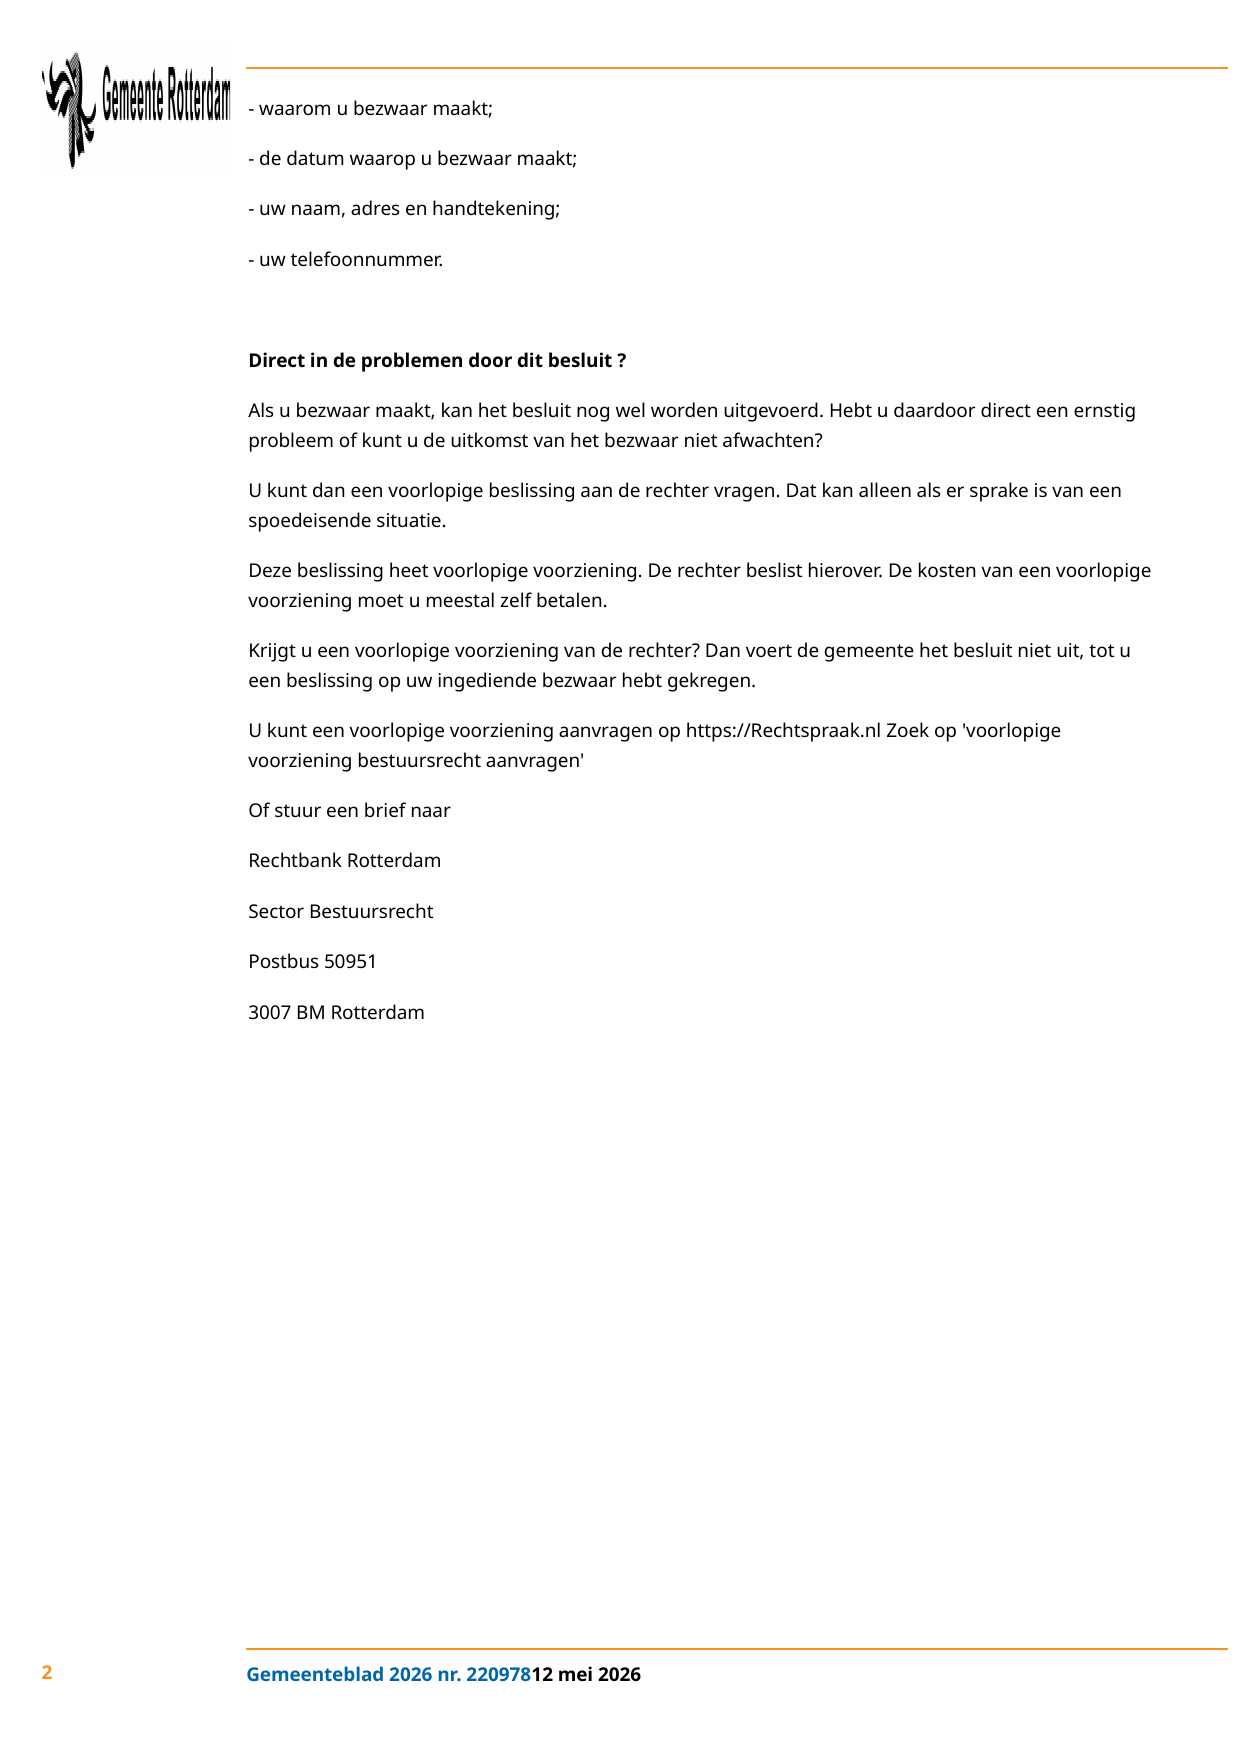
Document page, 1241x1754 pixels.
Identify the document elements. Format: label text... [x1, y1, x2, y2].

text - de datum waarop u bezwaar maakt; [248, 145, 1152, 171]
text Rechtbank Rotterdam [248, 848, 1152, 873]
text Sector Bestuursrecht [248, 898, 1152, 924]
text - uw naam, adres en handtekening; [248, 196, 1152, 221]
text U kunt dan een voorlopige beslissing aan de rechter vragen. Dat kan alleen als er sprake is van een spoedeisende situatie. [248, 477, 1152, 533]
text - uw telefoonnummer. [248, 246, 1152, 272]
text 3007 BM Rotterdam [248, 999, 1152, 1025]
text Of stuur een brief naar [248, 797, 1152, 823]
text - waarom u bezwaar maakt; [248, 95, 1152, 121]
text Deze beslissing heet voorlopige voorziening. De rechter beslist hierover. De kosten van een voorlopige voorziening moet u meestal zelf betalen. [248, 557, 1152, 613]
text Direct in de problemen door dit besluit ? [248, 347, 1152, 373]
picture [41, 47, 231, 172]
text U kunt een voorlopige voorziening aanvragen op https://Rechtspraak.nl Zoek op 'voorlopige voorziening bestuursrecht aanvragen' [248, 717, 1152, 773]
text Krijgt u een voorlopige voorziening van de rechter? Dan voert de gemeente het besluit niet uit, tot u een beslissing op uw ingediende bezwaar hebt gekregen. [248, 637, 1152, 693]
text Postbus 50951 [248, 948, 1152, 974]
text Als u bezwaar maakt, kan het besluit nog wel worden uitgevoerd. Hebt u daardoor direct een ernstig probleem of kunt u de uitkomst van het bezwaar niet afwachten? [248, 397, 1152, 453]
